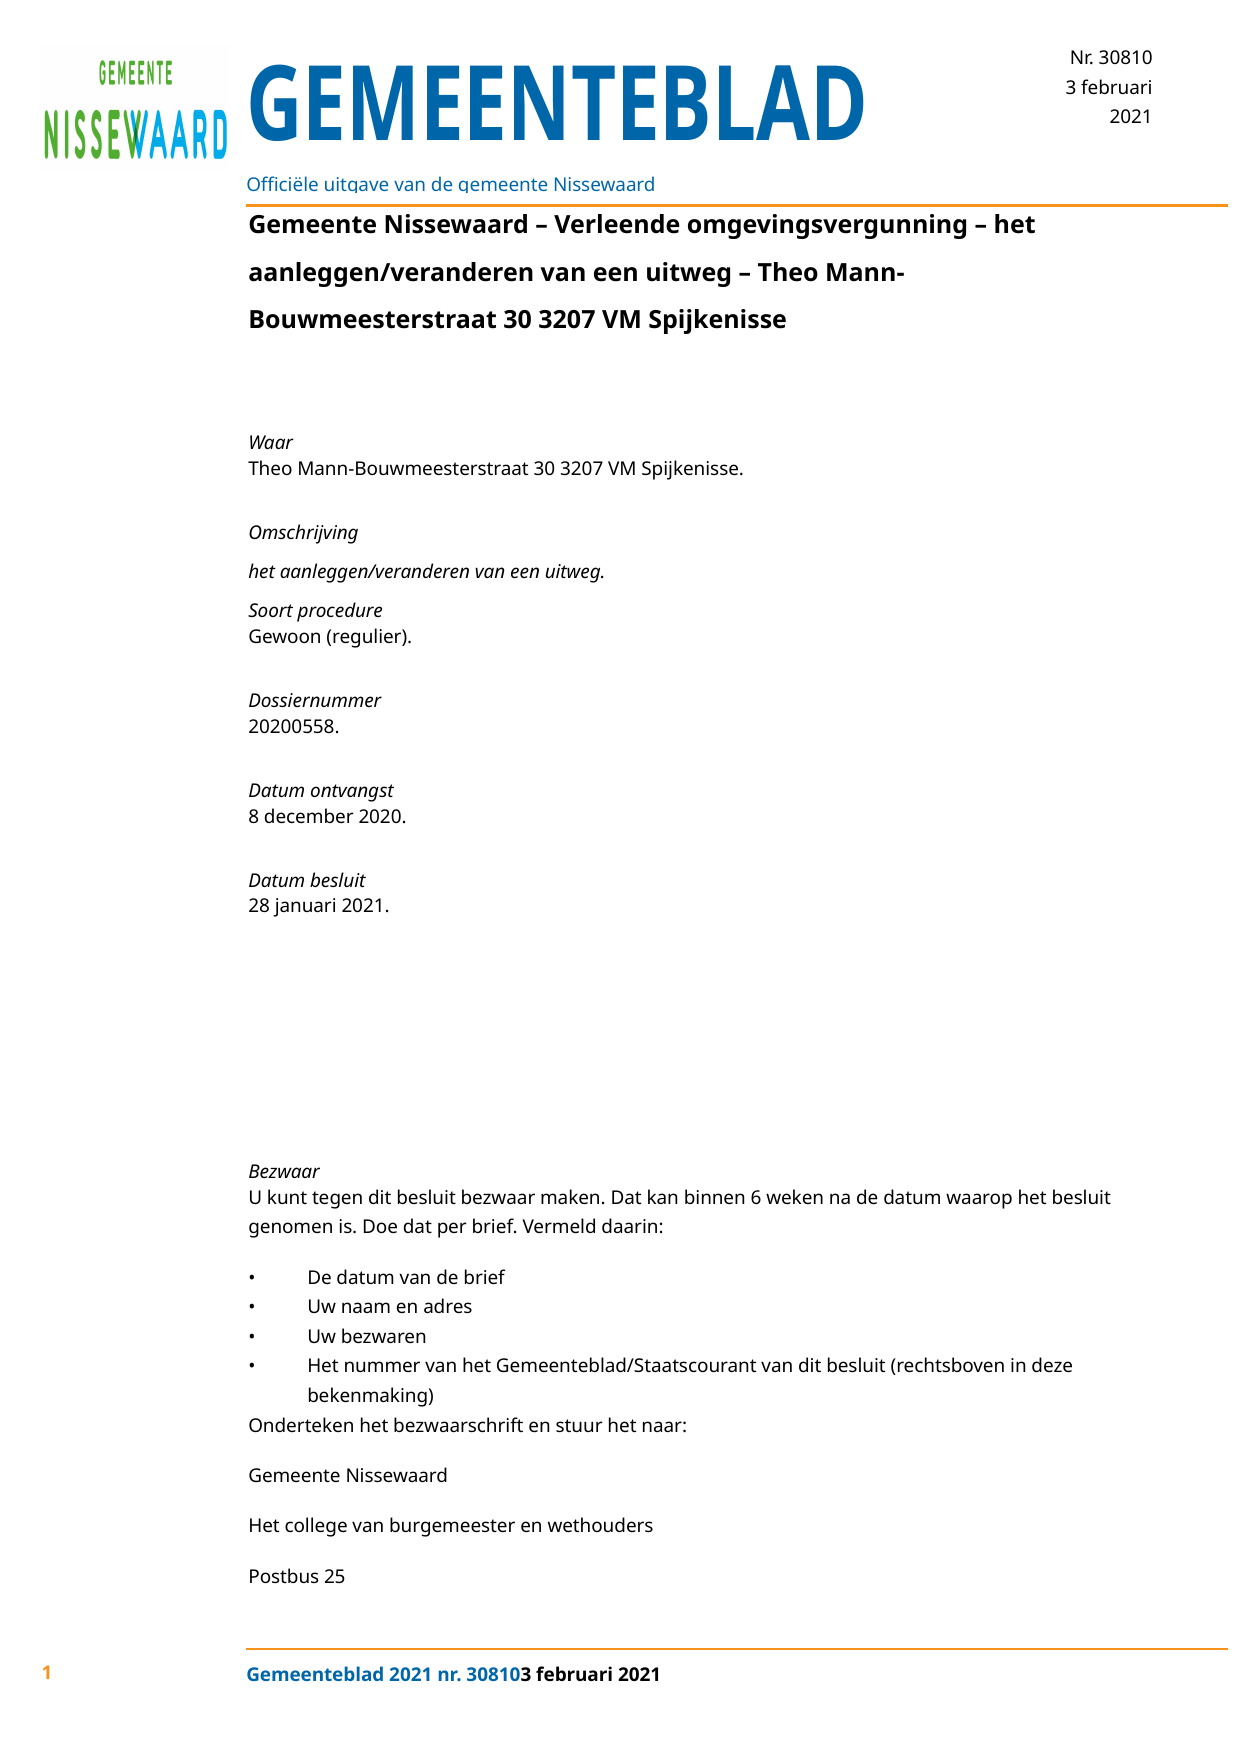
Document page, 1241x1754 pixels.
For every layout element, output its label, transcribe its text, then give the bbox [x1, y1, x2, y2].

text U kunt tegen dit besluit bezwaar maken. Dat kan binnen 6 weken na de datum waarop het besluit genomen is. Doe dat per brief. Vermeld daarin: [248, 1184, 1152, 1239]
text Datum besluit [248, 867, 1152, 892]
text 28 januari 2021. [248, 892, 1152, 918]
text Dossiernummer [248, 687, 1152, 713]
list Uw bezwaren [248, 1323, 1152, 1349]
text Bezwaar [248, 1158, 1152, 1184]
text Datum ontvangst [248, 777, 1152, 803]
list De datum van de brief [248, 1264, 1152, 1289]
text Postbus 25 [248, 1563, 1152, 1589]
text Onderteken het bezwaarschrift en stuur het naar: [248, 1412, 1152, 1437]
text 8 december 2020. [248, 803, 1152, 828]
text Omschrijving [248, 519, 1152, 545]
picture [41, 47, 231, 172]
text Het college van burgemeester en wethouders [248, 1513, 1152, 1538]
text Waar [248, 429, 1152, 455]
list Uw naam en adres [248, 1293, 1152, 1319]
text Gemeente Nissewaard – Verleende omgevingsvergunning – het aanleggen/veranderen van een uitweg – Theo Mann-Bouwmeesterstraat 30 3207 VM Spijkenisse [248, 207, 1152, 336]
text Gewoon (regulier). [248, 623, 1152, 649]
text 20200558. [248, 713, 1152, 739]
text Soort procedure [248, 598, 1152, 623]
text Theo Mann-Bouwmeesterstraat 30 3207 VM Spijkenisse. [248, 455, 1152, 481]
text Gemeente Nissewaard [248, 1462, 1152, 1488]
text het aanleggen/veranderen van een uitweg. [248, 558, 1152, 584]
list Het nummer van het Gemeenteblad/Staatscourant van dit besluit (rechtsboven in deze bekenmaking) [248, 1353, 1152, 1408]
